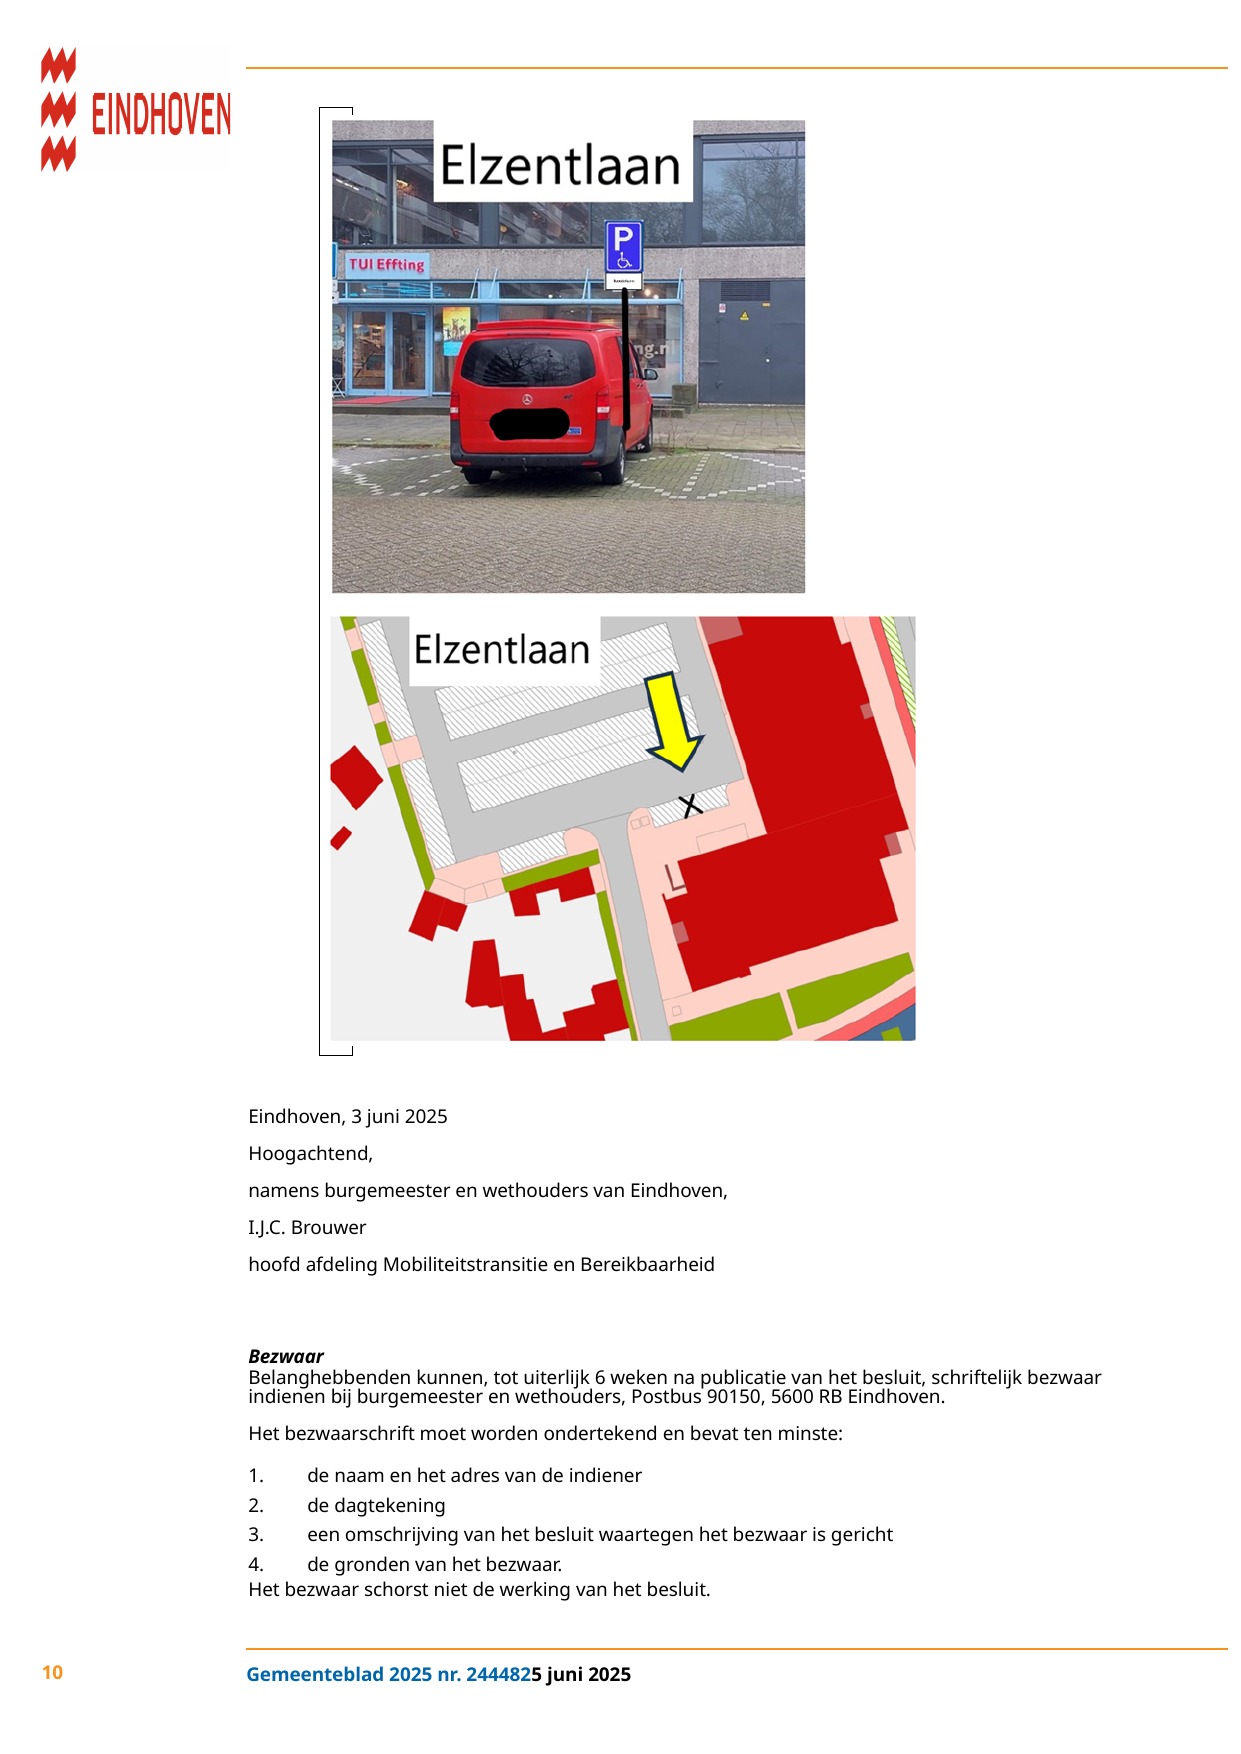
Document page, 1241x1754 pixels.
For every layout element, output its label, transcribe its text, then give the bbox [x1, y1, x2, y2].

text Bezwaar [248, 1343, 1152, 1369]
text hoofd afdeling Mobiliteitstransitie en Bereikbaarheid [248, 1256, 1152, 1275]
text Het bezwaarschrift moet worden ondertekend en bevat ten minste: [248, 1425, 1152, 1444]
text I.J.C. Brouwer [248, 1219, 1152, 1238]
picture [327, 115, 919, 1046]
list een omschrijving van het besluit waartegen het bezwaar is gericht [248, 1521, 1152, 1547]
text Het bezwaar schorst niet de werking van het besluit. [248, 1581, 1152, 1600]
list de naam en het adres van de indiener [248, 1462, 1152, 1488]
picture [41, 47, 231, 172]
list de dagtekening [248, 1492, 1152, 1518]
text Eindhoven, 3 juni 2025 [248, 1108, 1152, 1127]
text Belanghebbenden kunnen, tot uiterlijk 6 weken na publicatie van het besluit, schriftelijk bezwaar indienen bij burgemeester en wethouders, Postbus 90150, 5600 RB Eindhoven. [248, 1369, 1152, 1408]
list de gronden van het bezwaar. [248, 1551, 1152, 1577]
text Hoogachtend, [248, 1145, 1152, 1164]
text namens burgemeester en wethouders van Eindhoven, [248, 1182, 1152, 1201]
